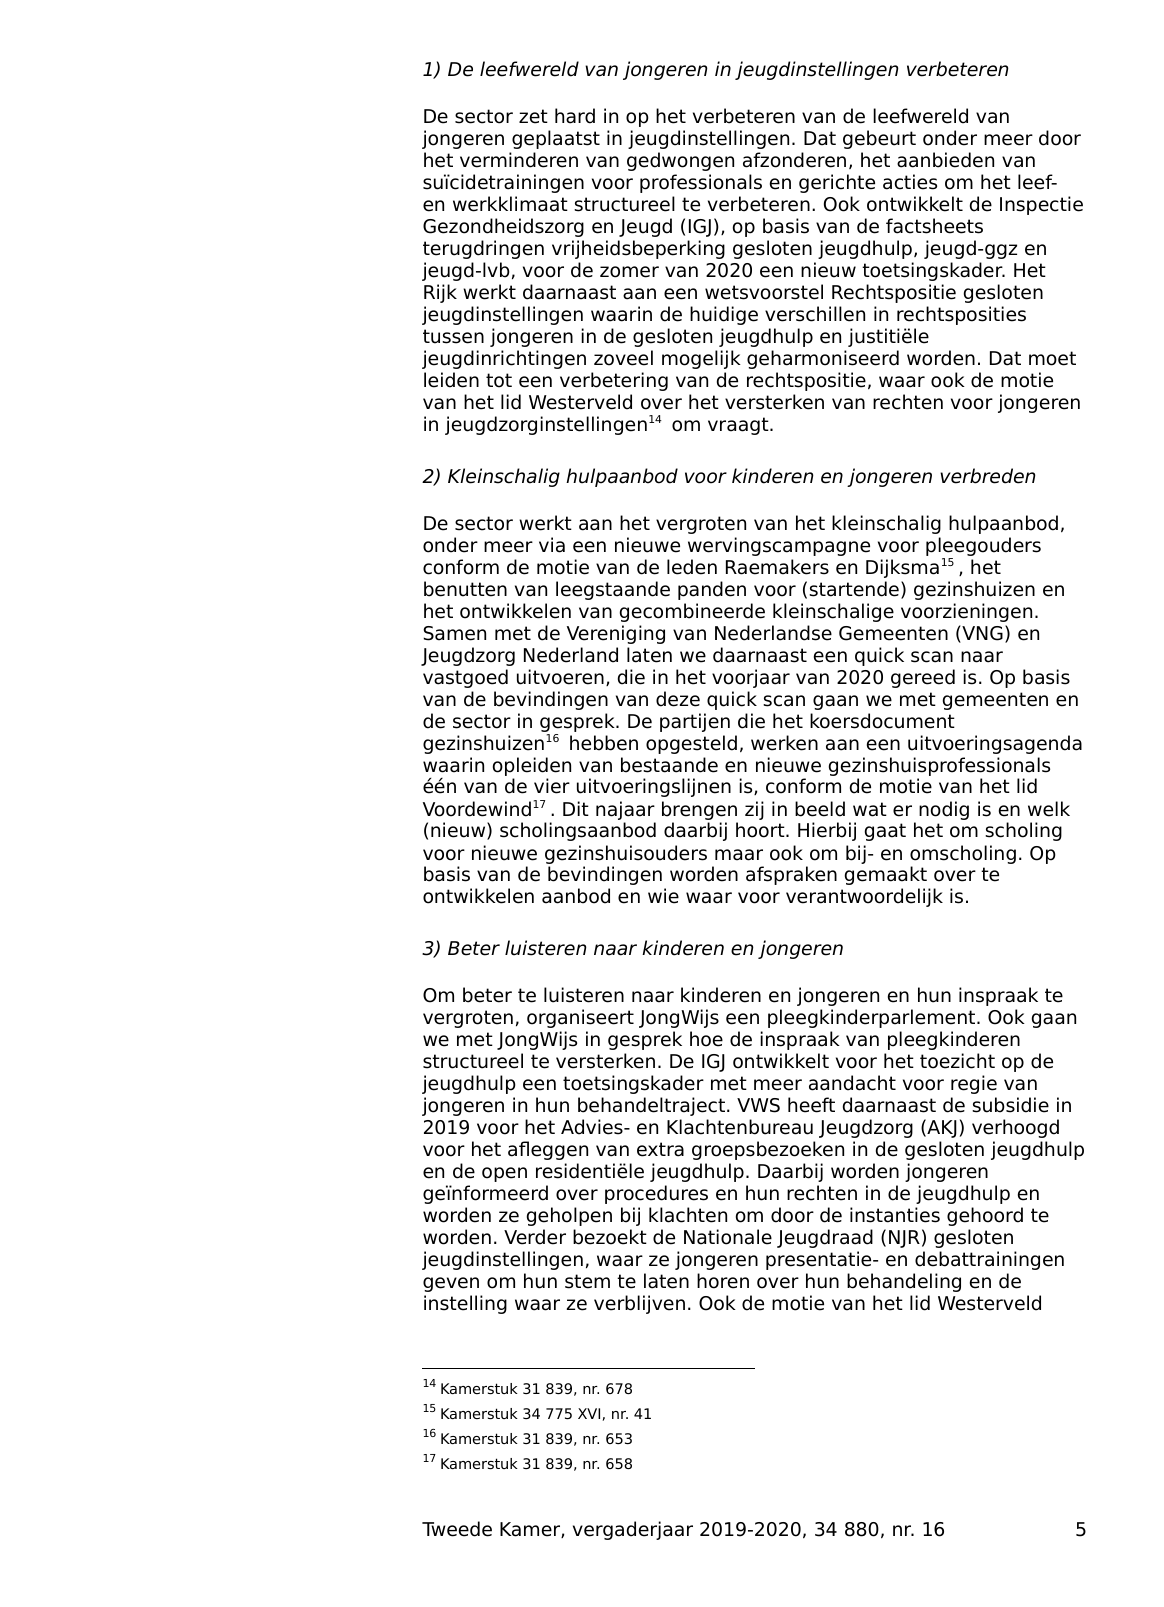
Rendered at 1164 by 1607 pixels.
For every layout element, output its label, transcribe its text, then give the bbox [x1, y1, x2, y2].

subtitle 1) De leefwereld van jongeren in jeugdinstellingen verbeteren [422, 59, 1087, 81]
subtitle 3) Beter luisteren naar kinderen en jongeren [422, 938, 1087, 960]
text Kamerstuk 31 839, nr. 678 [422, 1377, 1087, 1399]
text Kamerstuk 34 775 XVI, nr. 41 [422, 1402, 1087, 1424]
subtitle 2) Kleinschalig hulpaanbod voor kinderen en jongeren verbreden [422, 466, 1087, 488]
text De sector werkt aan het vergroten van het kleinschalig hulpaanbod, onder meer via een nieuwe wervingscampagne voor pleegouders conform de motie van de leden Raemakers en Dijksma, het benutten van leegstaande panden voor (startende) gezinshuizen en het ontwikkelen van gecombineerde kleinschalige voorzieningen. Samen met de Vereniging van Nederlandse Gemeenten (VNG) en Jeugdzorg Nederland laten we daarnaast een quick scan naar vastgoed uitvoeren, die in het voorjaar van 2020 gereed is. Op basis van de bevindingen van deze quick scan gaan we met gemeenten en de sector in gesprek. De partijen die het koersdocument gezinshuizen hebben opgesteld, werken aan een uitvoeringsagenda waarin opleiden van bestaande en nieuwe gezinshuisprofessionals één van de vier uitvoeringslijnen is, conform de motie van het lid Voordewind. Dit najaar brengen zij in beeld wat er nodig is en welk (nieuw) scholingsaanbod daarbij hoort. Hierbij gaat het om scholing voor nieuwe gezinshuisouders maar ook om bij- en omscholing. Op basis van de bevindingen worden afspraken gemaakt over te ontwikkelen aanbod en wie waar voor verantwoordelijk is. [422, 513, 1087, 908]
text De sector zet hard in op het verbeteren van de leefwereld van jongeren geplaatst in jeugdinstellingen. Dat gebeurt onder meer door het verminderen van gedwongen afzonderen, het aanbieden van suïcidetrainingen voor professionals en gerichte acties om het leef- en werkklimaat structureel te verbeteren. Ook ontwikkelt de Inspectie Gezondheidszorg en Jeugd (IGJ), op basis van de factsheets terugdringen vrijheidsbeperking gesloten jeugdhulp, jeugd-ggz en jeugd-lvb, voor de zomer van 2020 een nieuw toetsingskader. Het Rijk werkt daarnaast aan een wetsvoorstel Rechtspositie gesloten jeugdinstellingen waarin de huidige verschillen in rechtsposities tussen jongeren in de gesloten jeugdhulp en justitiële jeugdinrichtingen zoveel mogelijk geharmoniseerd worden. Dat moet leiden tot een verbetering van de rechtspositie, waar ook de motie van het lid Westerveld over het versterken van rechten voor jongeren in jeugdzorginstellingen om vraagt. [422, 106, 1087, 436]
text Om beter te luisteren naar kinderen en jongeren en hun inspraak te vergroten, organiseert JongWijs een pleegkinderparlement. Ook gaan we met JongWijs in gesprek hoe de inspraak van pleegkinderen structureel te versterken. De IGJ ontwikkelt voor het toezicht op de jeugdhulp een toetsingskader met meer aandacht voor regie van jongeren in hun behandeltraject. VWS heeft daarnaast de subsidie in 2019 voor het Advies- en Klachtenbureau Jeugdzorg (AKJ) verhoogd voor het afleggen van extra groepsbezoeken in de gesloten jeugdhulp en de open residentiële jeugdhulp. Daarbij worden jongeren geïnformeerd over procedures en hun rechten in de jeugdhulp en worden ze geholpen bij klachten om door de instanties gehoord te worden. Verder bezoekt de Nationale Jeugdraad (NJR) gesloten jeugdinstellingen, waar ze jongeren presentatie- en debattrainingen geven om hun stem te laten horen over hun behandeling en de instelling waar ze verblijven. Ook de motie van het lid Westerveld [422, 985, 1087, 1315]
text Kamerstuk 31 839, nr. 658 [422, 1452, 1087, 1474]
text Kamerstuk 31 839, nr. 653 [422, 1427, 1087, 1449]
